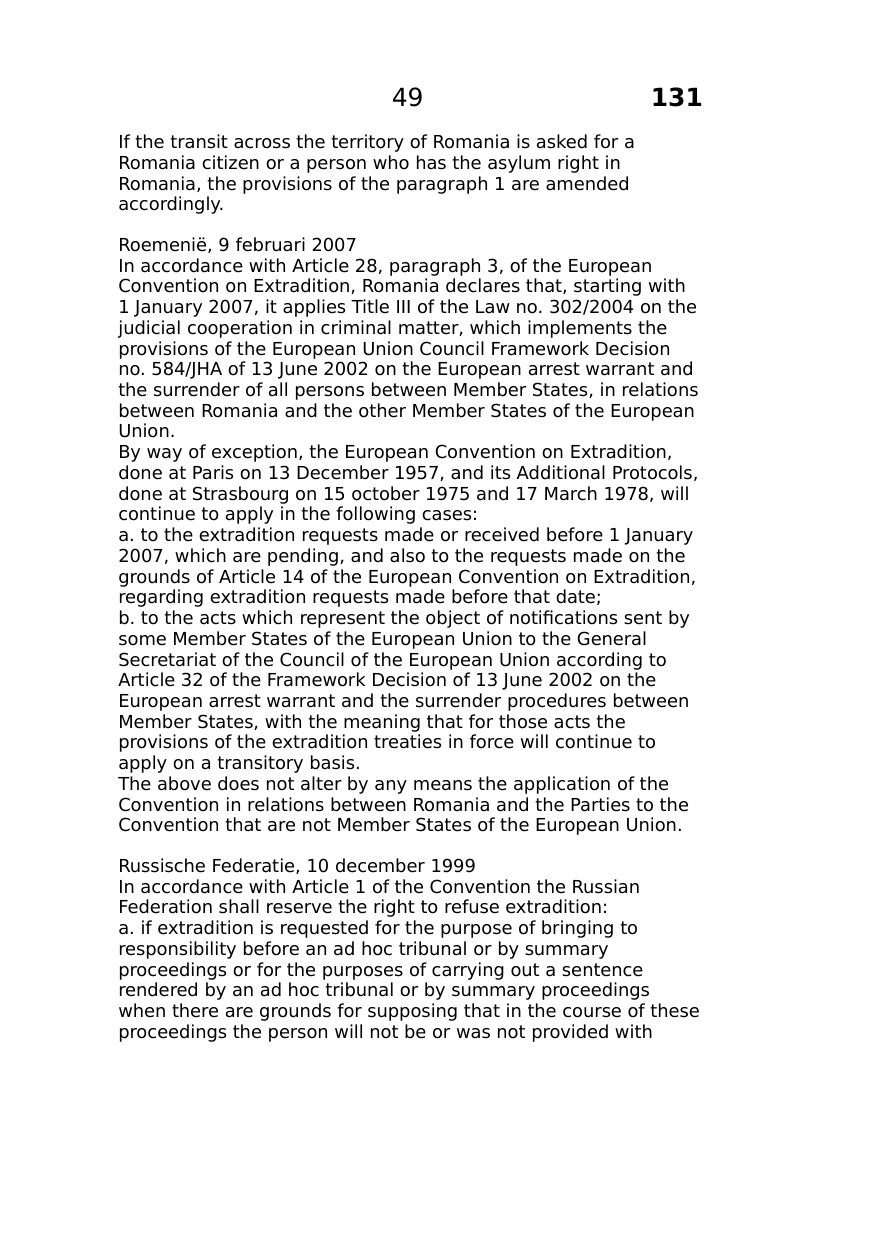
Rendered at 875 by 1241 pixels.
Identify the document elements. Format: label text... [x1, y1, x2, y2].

text The above does not alter by any means the application of the Convention in relations between Romania and the Parties to the Convention that are not Member States of the European Union. [118, 774, 703, 836]
text Russische Federatie, 10 december 1999 [118, 856, 703, 877]
text If the transit across the territory of Romania is asked for a Romania citizen or a person who has the asylum right in Romania, the provisions of the paragraph 1 are amended accordingly. [118, 132, 703, 215]
text b. to the acts which represent the object of notifications sent by some Member States of the European Union to the General Secretariat of the Council of the European Union according to Article 32 of the Framework Decision of 13 June 2002 on the European arrest warrant and the surrender procedures between Member States, with the meaning that for those acts the provisions of the extradition treaties in force will continue to apply on a transitory basis. [118, 608, 703, 774]
text In accordance with Article 1 of the Convention the Russian Federation shall reserve the right to refuse extradition: [118, 877, 703, 918]
text a. if extradition is requested for the purpose of bringing to responsibility before an ad hoc tribunal or by summary proceedings or for the purposes of carrying out a sentence rendered by an ad hoc tribunal or by summary proceedings when there are grounds for supposing that in the course of these proceedings the person will not be or was not provided with [118, 918, 703, 1042]
text By way of exception, the European Convention on Extradition, done at Paris on 13 December 1957, and its Additional Protocols, done at Strasbourg on 15 october 1975 and 17 March 1978, will continue to apply in the following cases: [118, 442, 703, 525]
text a. to the extradition requests made or received before 1 January 2007, which are pending, and also to the requests made on the grounds of Article 14 of the European Convention on Extradition, regarding extradition requests made before that date; [118, 525, 703, 608]
text In accordance with Article 28, paragraph 3, of the European Convention on Extradition, Romania declares that, starting with 1 January 2007, it applies Title III of the Law no. 302/2004 on the judicial cooperation in criminal matter, which implements the provisions of the European Union Council Framework Decision no. 584/JHA of 13 June 2002 on the European arrest warrant and the surrender of all persons between Member States, in relations between Romania and the other Member States of the European Union. [118, 256, 703, 442]
text Roemenië, 9 februari 2007 [118, 235, 703, 256]
